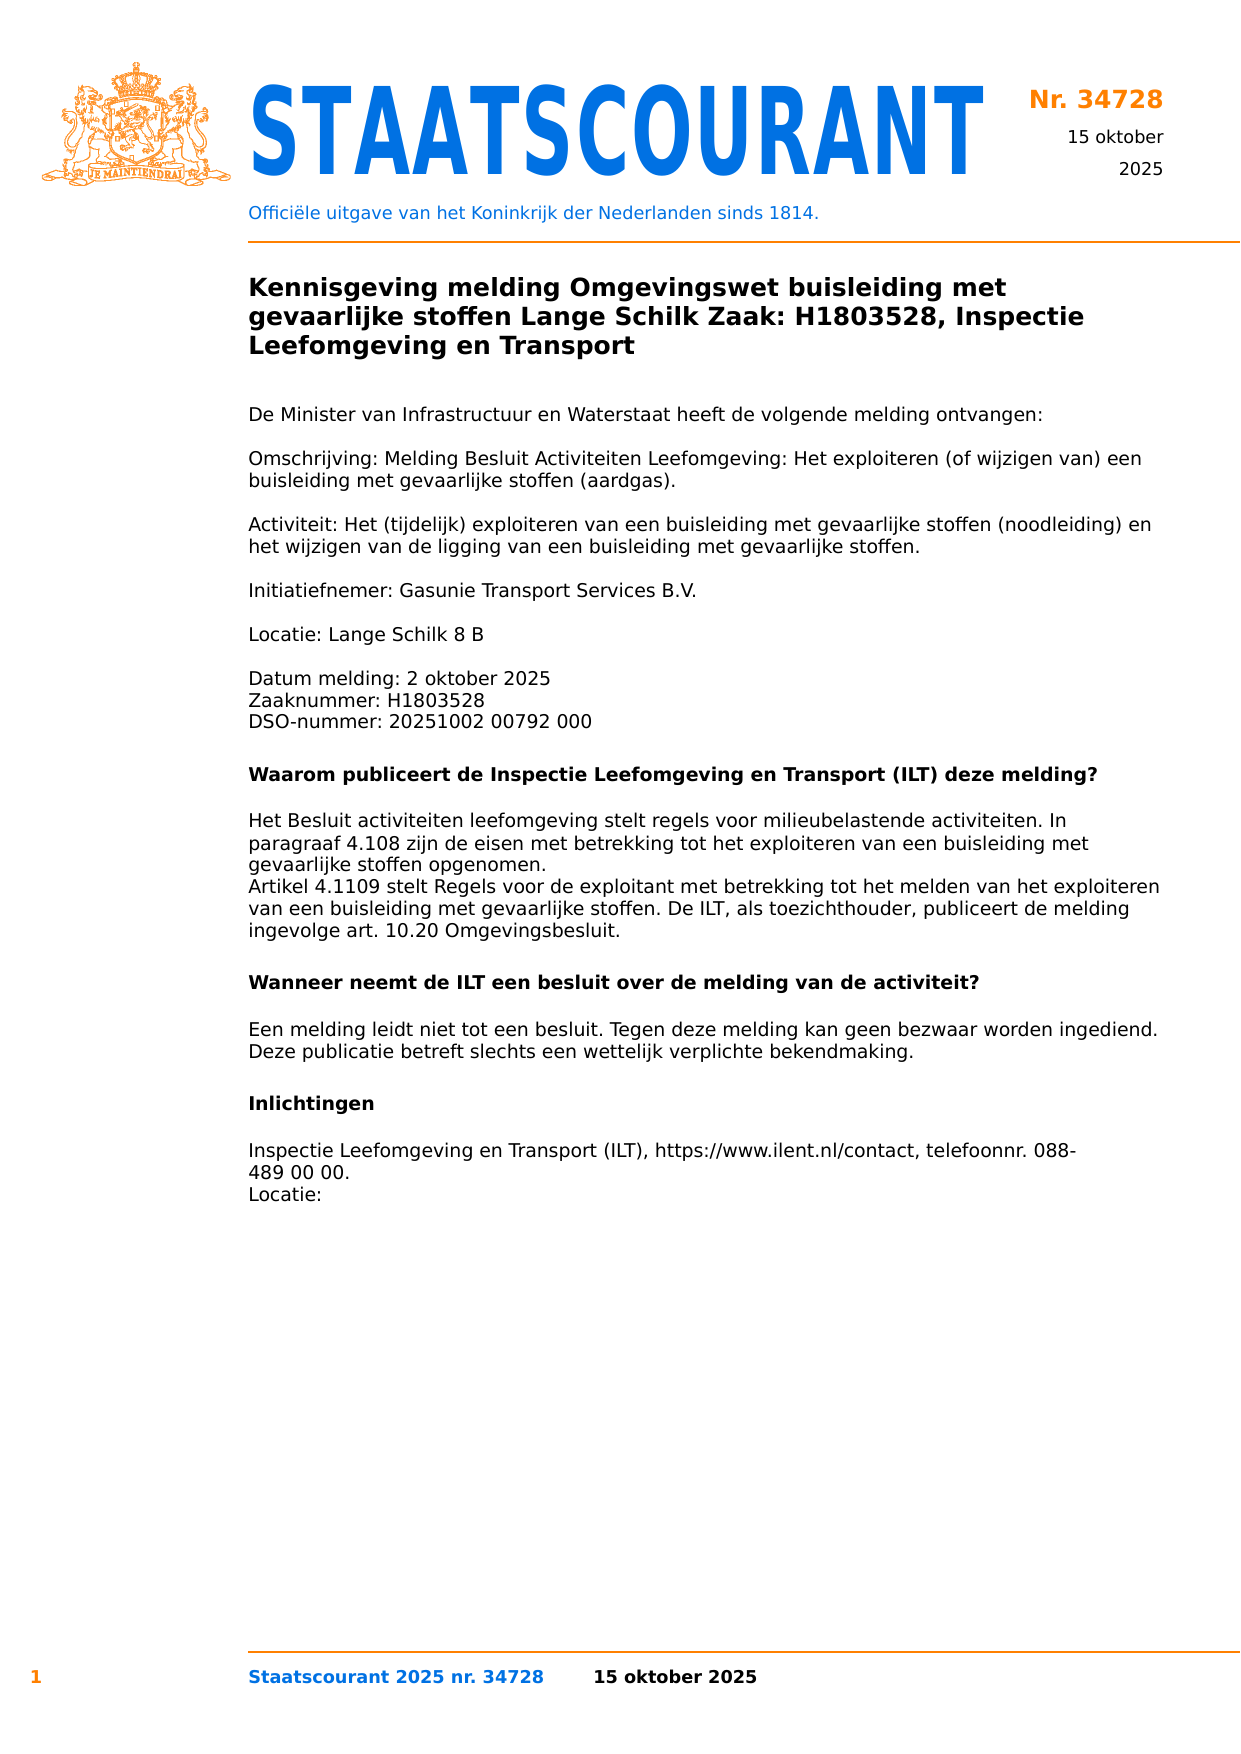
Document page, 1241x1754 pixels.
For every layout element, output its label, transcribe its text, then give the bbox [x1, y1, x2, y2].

text Locatie: [248, 1184, 1163, 1206]
table_cell 2025 [998, 153, 1240, 203]
text Initiatiefnemer: Gasunie Transport Services B.V. [248, 580, 1163, 602]
subtitle Wanneer neemt de ILT een besluit over de melding van de activiteit? [248, 972, 1163, 994]
subtitle Waarom publiceert de Inspectie Leefomgeving en Transport (ILT) deze melding? [248, 763, 1163, 785]
text DSO-nummer: 20251002 00792 000 [248, 711, 1163, 733]
text Zaaknummer: H1803528 [248, 689, 1163, 711]
text Artikel 4.1109 stelt Regels voor de exploitant met betrekking tot het melden van het exploiteren van een buisleiding met gevaarlijke stoffen. De ILT, als toezichthouder, publiceert de melding ingevolge art. 10.20 Omgevingsbesluit. [248, 876, 1163, 942]
text Activiteit: Het (tijdelijk) exploiteren van een buisleiding met gevaarlijke stoffen (noodleiding) en het wijzigen van de ligging van een buisleiding met gevaarlijke stoffen. [248, 514, 1163, 558]
text Inspectie Leefomgeving en Transport (ILT), https://www.ilent.nl/contact, telefoonnr. 088-489 00 00. [248, 1140, 1163, 1184]
text Datum melding: 2 oktober 2025 [248, 667, 1163, 689]
text Omschrijving: Melding Besluit Activiteiten Leefomgeving: Het exploiteren (of wijzigen van) een buisleiding met gevaarlijke stoffen (aardgas). [248, 448, 1163, 492]
subtitle Kennisgeving melding Omgevingswet buisleiding met gevaarlijke stoffen Lange Schilk Zaak: H1803528, Inspectie Leefomgeving en Transport [248, 273, 1163, 361]
text De Minister van Infrastructuur en Waterstaat heeft de volgende melding ontvangen: [248, 404, 1163, 426]
text Een melding leidt niet tot een besluit. Tegen deze melding kan geen bezwaar worden ingediend. Deze publicatie betreft slechts een wettelijk verplichte bekendmaking. [248, 1019, 1163, 1063]
table_header [25, 62, 248, 241]
table_cell 15 oktober [998, 121, 1240, 153]
text Het Besluit activiteiten leefomgeving stelt regels voor milieubelastende activiteiten. In paragraaf 4.108 zijn de eisen met betrekking tot het exploiteren van een buisleiding met gevaarlijke stoffen opgenomen. [248, 810, 1163, 876]
table_header STAATSCOURANT [248, 62, 998, 203]
text Locatie: Lange Schilk 8 B [248, 624, 1163, 646]
table_header Nr. 34728 [998, 62, 1240, 121]
subtitle Inlichtingen [248, 1093, 1163, 1115]
table_cell Officiële uitgave van het Koninkrijk der Nederlanden sinds 1814. [248, 203, 1240, 241]
picture [41, 62, 231, 186]
